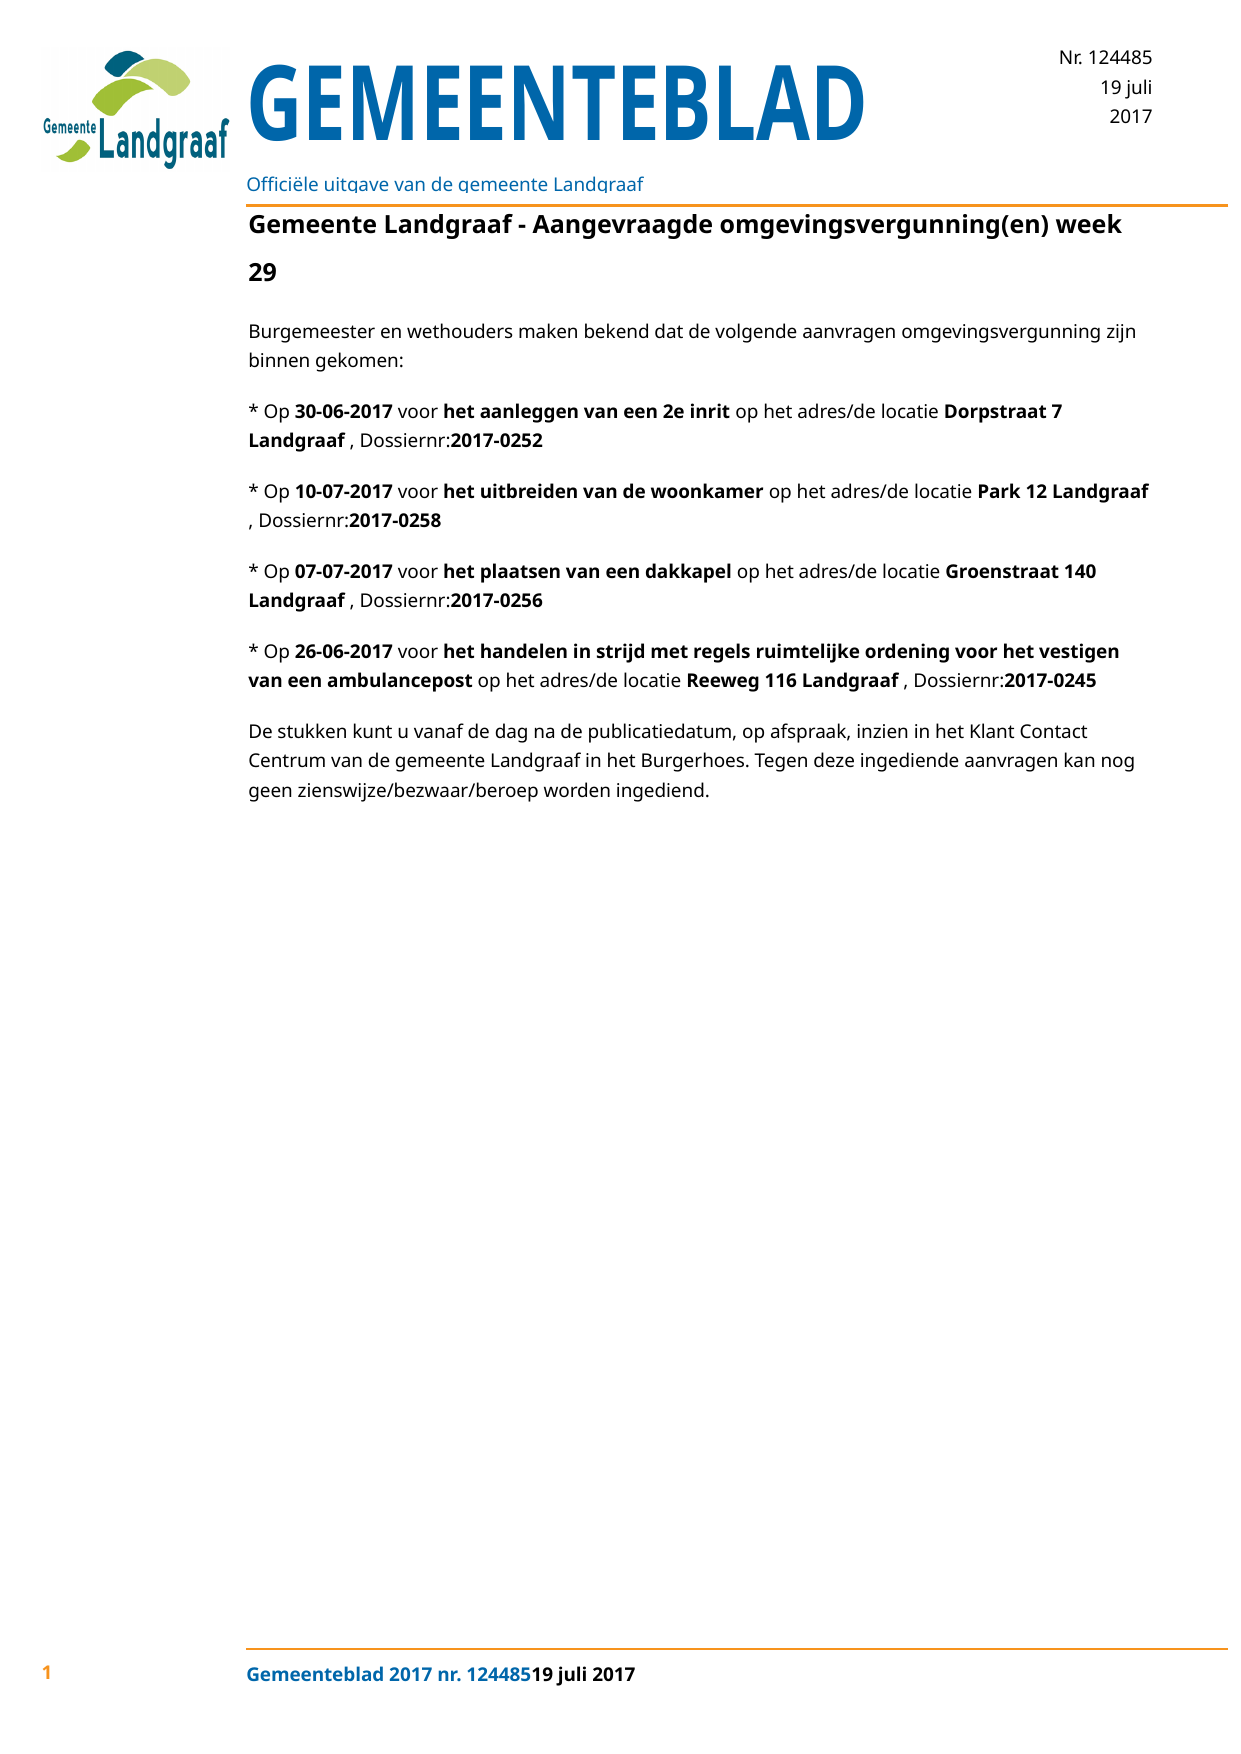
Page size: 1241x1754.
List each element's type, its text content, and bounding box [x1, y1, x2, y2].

picture [41, 47, 231, 172]
text * Op 26-06-2017 voor het handelen in strijd met regels ruimtelijke ordening voor het vestigen van een ambulancepost op het adres/de locatie Reeweg 116 Landgraaf , Dossiernr:2017-0245 [248, 638, 1152, 693]
text * Op 30-06-2017 voor het aanleggen van een 2e inrit op het adres/de locatie Dorpstraat 7 Landgraaf , Dossiernr:2017-0252 [248, 398, 1152, 453]
text * Op 07-07-2017 voor het plaatsen van een dakkapel op het adres/de locatie Groenstraat 140 Landgraaf , Dossiernr:2017-0256 [248, 558, 1152, 613]
text De stukken kunt u vanaf de dag na de publicatiedatum, op afspraak, inzien in het Klant Contact Centrum van de gemeente Landgraaf in het Burgerhoes. Tegen deze ingediende aanvragen kan nog geen zienswijze/bezwaar/beroep worden ingediend. [248, 718, 1152, 803]
text * Op 10-07-2017 voor het uitbreiden van de woonkamer op het adres/de locatie Park 12 Landgraaf , Dossiernr:2017-0258 [248, 478, 1152, 533]
text Burgemeester en wethouders maken bekend dat de volgende aanvragen omgevingsvergunning zijn binnen gekomen: [248, 318, 1152, 373]
text Gemeente Landgraaf - Aangevraagde omgevingsvergunning(en) week 29 [248, 207, 1152, 288]
